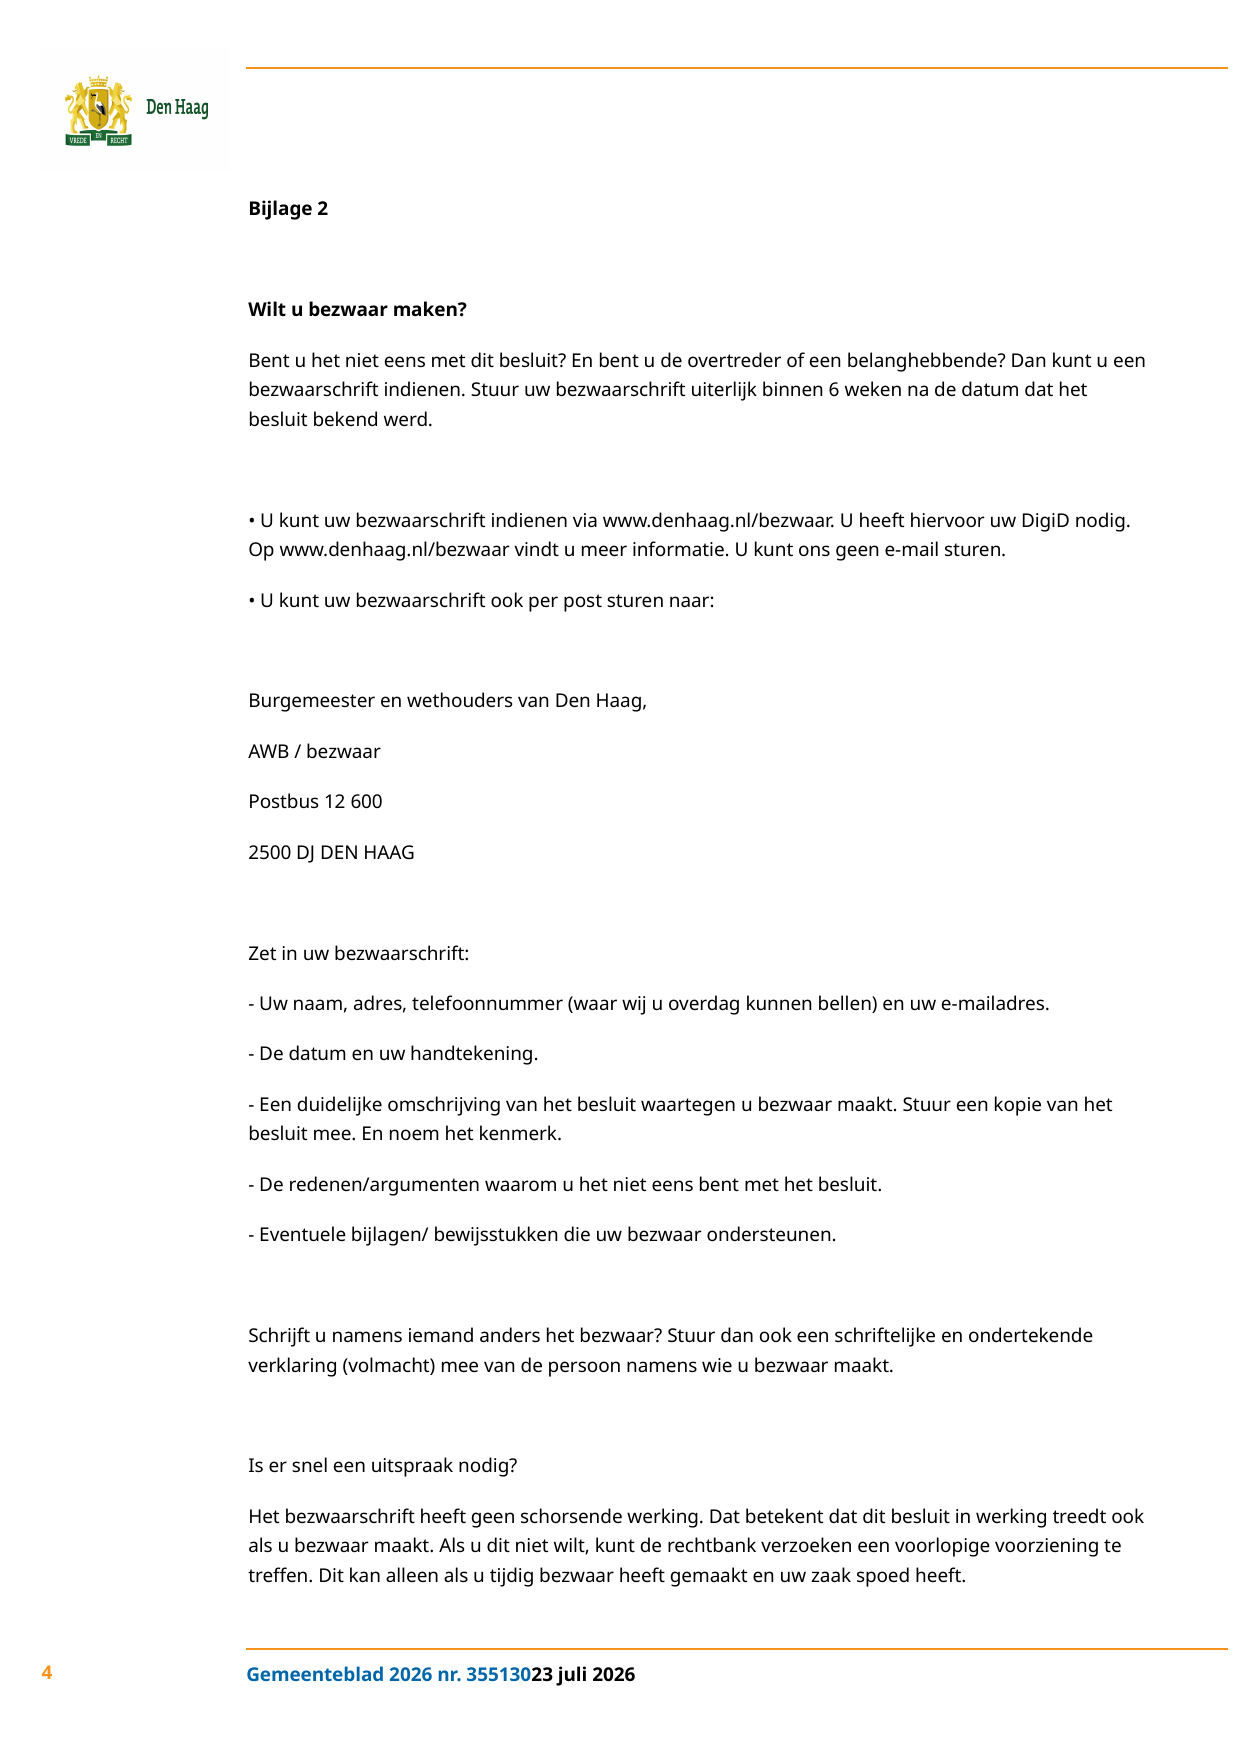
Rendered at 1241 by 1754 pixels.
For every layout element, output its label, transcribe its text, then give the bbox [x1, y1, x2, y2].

text AWB / bezwaar [248, 738, 1152, 764]
text 2500 DJ DEN HAAG [248, 839, 1152, 865]
text Zet in uw bezwaarschrift: [248, 940, 1152, 966]
text Wilt u bezwaar maken? [248, 296, 1152, 322]
text Schrijft u namens iemand anders het bezwaar? Stuur dan ook een schriftelijke en ondertekende verklaring (volmacht) mee van de persoon namens wie u bezwaar maakt. [248, 1322, 1152, 1378]
text - Een duidelijke omschrijving van het besluit waartegen u bezwaar maakt. Stuur een kopie van het besluit mee. En noem het kenmerk. [248, 1091, 1152, 1146]
text Is er snel een uitspraak nodig? [248, 1453, 1152, 1478]
picture [41, 47, 231, 172]
text Burgemeester en wethouders van Den Haag, [248, 688, 1152, 713]
text Postbus 12 600 [248, 788, 1152, 814]
text Bijlage 2 [248, 196, 1152, 221]
text - Uw naam, adres, telefoonnummer (waar wij u overdag kunnen bellen) en uw e-mailadres. [248, 990, 1152, 1016]
text • U kunt uw bezwaarschrift indienen via www.denhaag.nl/bezwaar. U heeft hiervoor uw DigiD nodig. Op www.denhaag.nl/bezwaar vindt u meer informatie. U kunt ons geen e-mail sturen. [248, 507, 1152, 562]
text Bent u het niet eens met dit besluit? En bent u de overtreder of een belanghebbende? Dan kunt u een bezwaarschrift indienen. Stuur uw bezwaarschrift uiterlijk binnen 6 weken na de datum dat het besluit bekend werd. [248, 347, 1152, 432]
text - De redenen/argumenten waarom u het niet eens bent met het besluit. [248, 1171, 1152, 1197]
text - De datum en uw handtekening. [248, 1041, 1152, 1066]
text - Eventuele bijlagen/ bewijsstukken die uw bezwaar ondersteunen. [248, 1221, 1152, 1247]
text • U kunt uw bezwaarschrift ook per post sturen naar: [248, 587, 1152, 613]
text Het bezwaarschrift heeft geen schorsende werking. Dat betekent dat dit besluit in werking treedt ook als u bezwaar maakt. Als u dit niet wilt, kunt de rechtbank verzoeken een voorlopige voorziening te treffen. Dit kan alleen als u tijdig bezwaar heeft gemaakt en uw zaak spoed heeft. [248, 1503, 1152, 1588]
